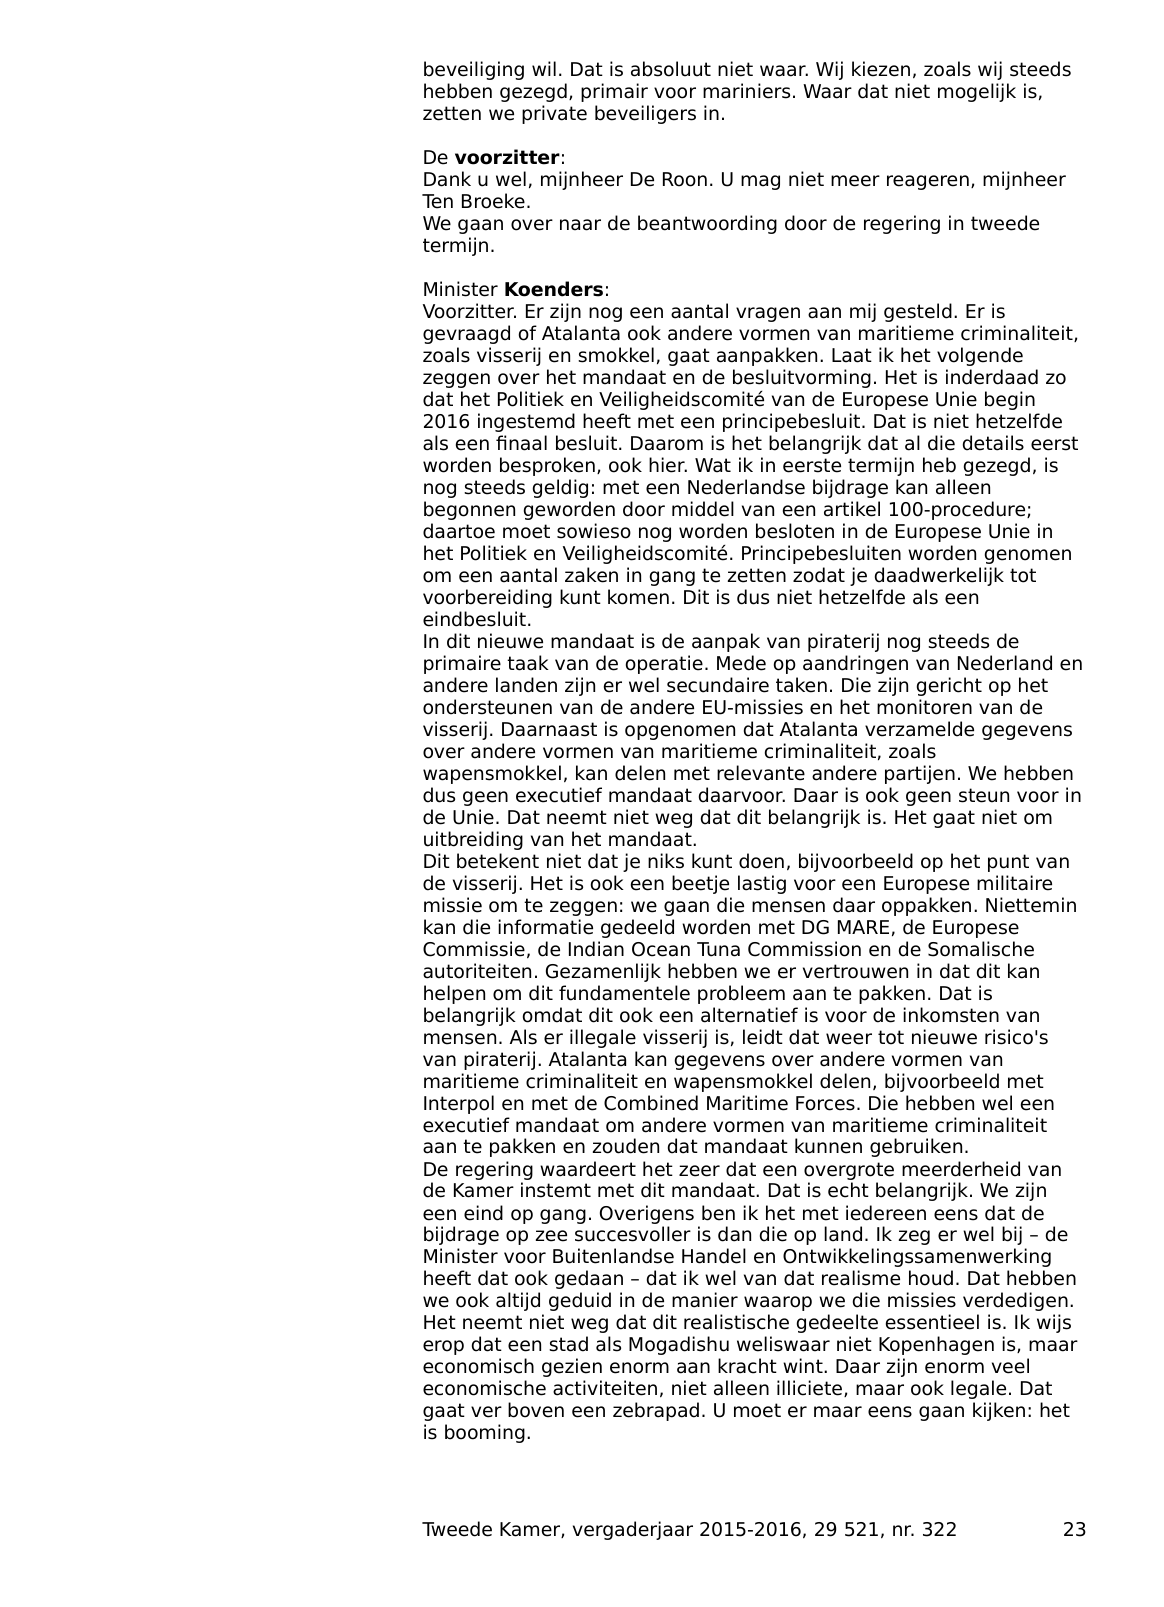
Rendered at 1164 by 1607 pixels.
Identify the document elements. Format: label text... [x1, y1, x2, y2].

text Dit betekent niet dat je niks kunt doen, bijvoorbeeld op het punt van de visserij. Het is ook een beetje lastig voor een Europese militaire missie om te zeggen: we gaan die mensen daar oppakken. Niettemin kan die informatie gedeeld worden met DG MARE, de Europese Commissie, de Indian Ocean Tuna Commission en de Somalische autoriteiten. Gezamenlijk hebben we er vertrouwen in dat dit kan helpen om dit fundamentele probleem aan te pakken. Dat is belangrijk omdat dit ook een alternatief is voor de inkomsten van mensen. Als er illegale visserij is, leidt dat weer tot nieuwe risico's van piraterij. Atalanta kan gegevens over andere vormen van maritieme criminaliteit en wapensmokkel delen, bijvoorbeeld met Interpol en met de Combined Maritime Forces. Die hebben wel een executief mandaat om andere vormen van maritieme criminaliteit aan te pakken en zouden dat mandaat kunnen gebruiken. [422, 851, 1087, 1158]
text De voorzitter: [422, 147, 1087, 169]
text In dit nieuwe mandaat is de aanpak van piraterij nog steeds de primaire taak van de operatie. Mede op aandringen van Nederland en andere landen zijn er wel secundaire taken. Die zijn gericht op het ondersteunen van de andere EU-missies en het monitoren van de visserij. Daarnaast is opgenomen dat Atalanta verzamelde gegevens over andere vormen van maritieme criminaliteit, zoals wapensmokkel, kan delen met relevante andere partijen. We hebben dus geen executief mandaat daarvoor. Daar is ook geen steun voor in de Unie. Dat neemt niet weg dat dit belangrijk is. Het gaat niet om uitbreiding van het mandaat. [422, 631, 1087, 851]
text Dank u wel, mijnheer De Roon. U mag niet meer reageren, mijnheer Ten Broeke. [422, 169, 1087, 213]
text beveiliging wil. Dat is absoluut niet waar. Wij kiezen, zoals wij steeds hebben gezegd, primair voor mariniers. Waar dat niet mogelijk is, zetten we private beveiligers in. [422, 59, 1087, 125]
text Minister Koenders: [422, 279, 1087, 301]
text De regering waardeert het zeer dat een overgrote meerderheid van de Kamer instemt met dit mandaat. Dat is echt belangrijk. We zijn een eind op gang. Overigens ben ik het met iedereen eens dat de bijdrage op zee succesvoller is dan die op land. Ik zeg er wel bij – de Minister voor Buitenlandse Handel en Ontwikkelingssamenwerking heeft dat ook gedaan – dat ik wel van dat realisme houd. Dat hebben we ook altijd geduid in de manier waarop we die missies verdedigen. Het neemt niet weg dat dit realistische gedeelte essentieel is. Ik wijs erop dat een stad als Mogadishu weliswaar niet Kopenhagen is, maar economisch gezien enorm aan kracht wint. Daar zijn enorm veel economische activiteiten, niet alleen illiciete, maar ook legale. Dat gaat ver boven een zebrapad. U moet er maar eens gaan kijken: het is booming. [422, 1158, 1087, 1444]
text We gaan over naar de beantwoording door de regering in tweede termijn. [422, 213, 1087, 257]
text Voorzitter. Er zijn nog een aantal vragen aan mij gesteld. Er is gevraagd of Atalanta ook andere vormen van maritieme criminaliteit, zoals visserij en smokkel, gaat aanpakken. Laat ik het volgende zeggen over het mandaat en de besluitvorming. Het is inderdaad zo dat het Politiek en Veiligheidscomité van de Europese Unie begin 2016 ingestemd heeft met een principebesluit. Dat is niet hetzelfde als een finaal besluit. Daarom is het belangrijk dat al die details eerst worden besproken, ook hier. Wat ik in eerste termijn heb gezegd, is nog steeds geldig: met een Nederlandse bijdrage kan alleen begonnen geworden door middel van een artikel 100-procedure; daartoe moet sowieso nog worden besloten in de Europese Unie in het Politiek en Veiligheidscomité. Principebesluiten worden genomen om een aantal zaken in gang te zetten zodat je daadwerkelijk tot voorbereiding kunt komen. Dit is dus niet hetzelfde als een eindbesluit. [422, 301, 1087, 631]
